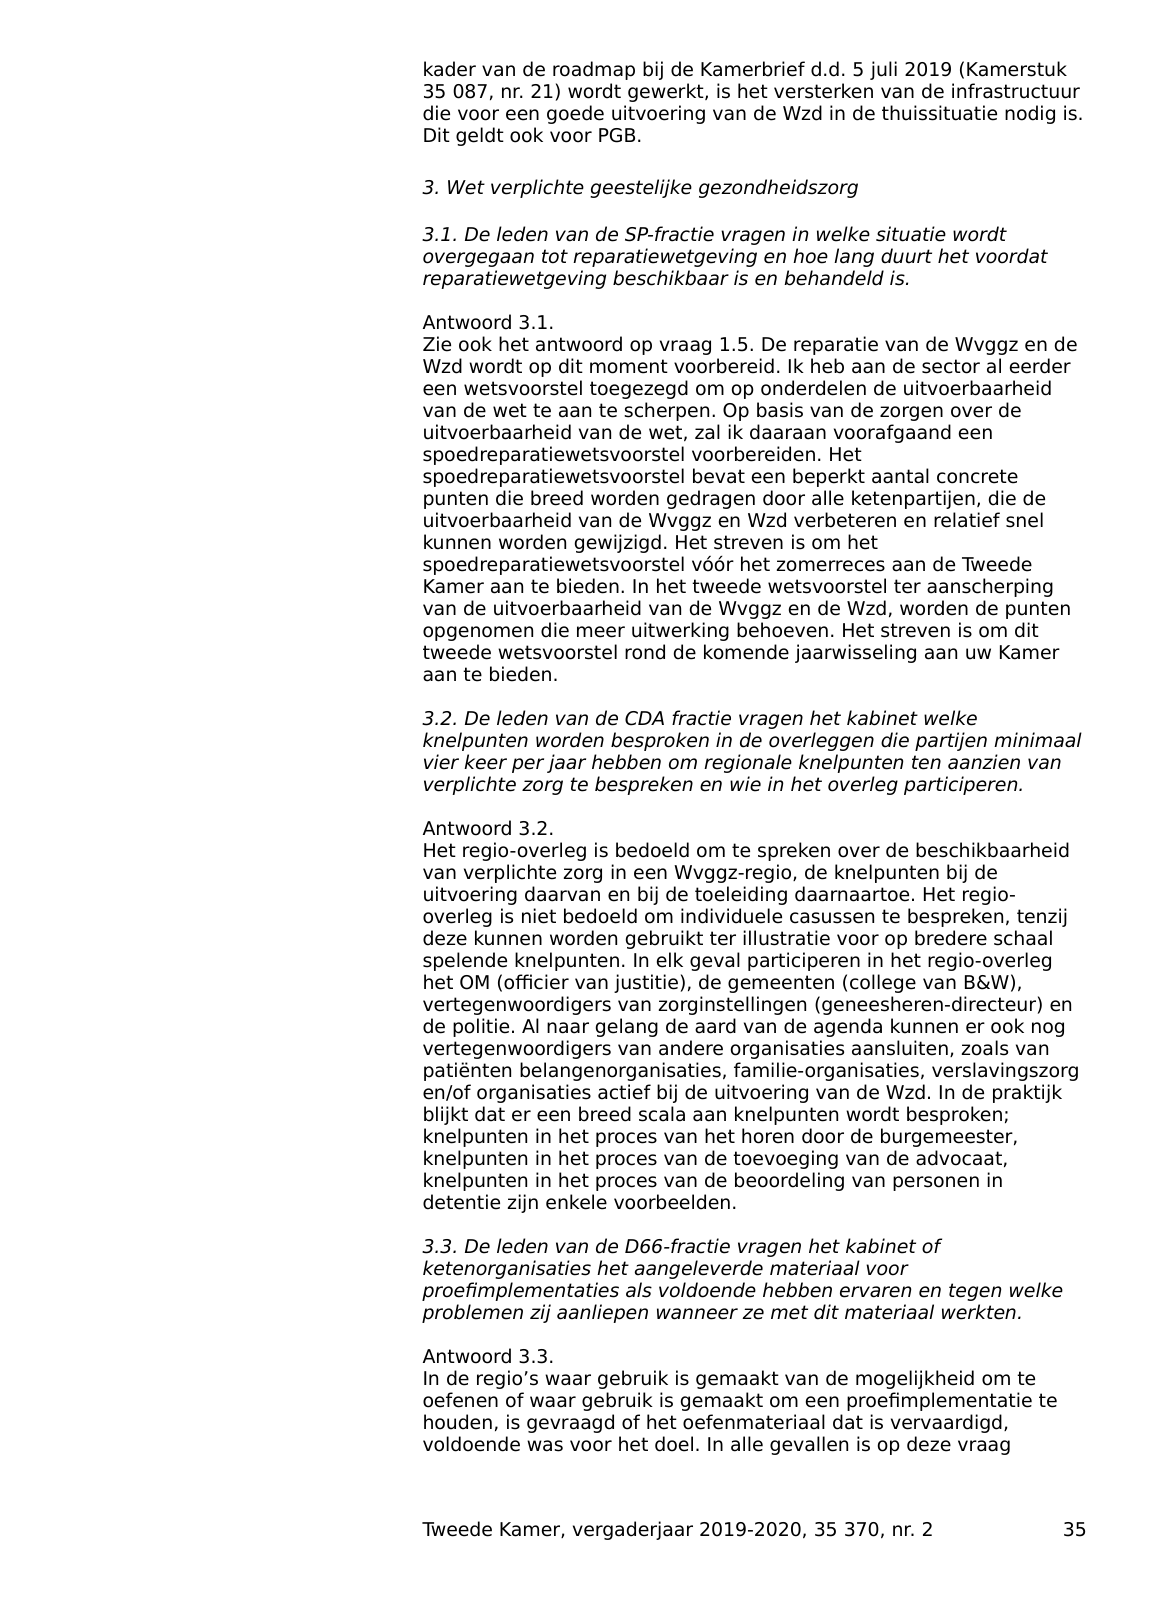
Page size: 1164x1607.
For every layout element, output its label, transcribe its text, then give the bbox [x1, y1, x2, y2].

text Zie ook het antwoord op vraag 1.5. De reparatie van de Wvggz en de Wzd wordt op dit moment voorbereid. Ik heb aan de sector al eerder een wetsvoorstel toegezegd om op onderdelen de uitvoerbaarheid van de wet te aan te scherpen. Op basis van de zorgen over de uitvoerbaarheid van de wet, zal ik daaraan voorafgaand een spoedreparatiewetsvoorstel voorbereiden. Het spoedreparatiewetsvoorstel bevat een beperkt aantal concrete punten die breed worden gedragen door alle ketenpartijen, die de uitvoerbaarheid van de Wvggz en Wzd verbeteren en relatief snel kunnen worden gewijzigd. Het streven is om het spoedreparatiewetsvoorstel vóór het zomerreces aan de Tweede Kamer aan te bieden. In het tweede wetsvoorstel ter aanscherping van de uitvoerbaarheid van de Wvggz en de Wzd, worden de punten opgenomen die meer uitwerking behoeven. Het streven is om dit tweede wetsvoorstel rond de komende jaarwisseling aan uw Kamer aan te bieden. [422, 334, 1087, 686]
subtitle 3. Wet verplichte geestelijke gezondheidszorg [422, 177, 1087, 199]
text Antwoord 3.2. [422, 818, 1087, 840]
text Antwoord 3.3. [422, 1346, 1087, 1368]
text In de regio’s waar gebruik is gemaakt van de mogelijkheid om te oefenen of waar gebruik is gemaakt om een proefimplementatie te houden, is gevraagd of het oefenmateriaal dat is vervaardigd, voldoende was voor het doel. In alle gevallen is op deze vraag [422, 1368, 1087, 1456]
text 3.1. De leden van de SP-fractie vragen in welke situatie wordt overgegaan tot reparatiewetgeving en hoe lang duurt het voordat reparatiewetgeving beschikbaar is en behandeld is. [422, 224, 1087, 290]
text 3.2. De leden van de CDA fractie vragen het kabinet welke knelpunten worden besproken in de overleggen die partijen minimaal vier keer per jaar hebben om regionale knelpunten ten aanzien van verplichte zorg te bespreken en wie in het overleg participeren. [422, 708, 1087, 796]
text 3.3. De leden van de D66-fractie vragen het kabinet of ketenorganisaties het aangeleverde materiaal voor proefimplementaties als voldoende hebben ervaren en tegen welke problemen zij aanliepen wanneer ze met dit materiaal werkten. [422, 1236, 1087, 1324]
text Het regio-overleg is bedoeld om te spreken over de beschikbaarheid van verplichte zorg in een Wvggz-regio, de knelpunten bij de uitvoering daarvan en bij de toeleiding daarnaartoe. Het regio-overleg is niet bedoeld om individuele casussen te bespreken, tenzij deze kunnen worden gebruikt ter illustratie voor op bredere schaal spelende knelpunten. In elk geval participeren in het regio-overleg het OM (officier van justitie), de gemeenten (college van B&W), vertegenwoordigers van zorginstellingen (geneesheren-directeur) en de politie. Al naar gelang de aard van de agenda kunnen er ook nog vertegenwoordigers van andere organisaties aansluiten, zoals van patiënten belangenorganisaties, familie-organisaties, verslavingszorg en/of organisaties actief bij de uitvoering van de Wzd. In de praktijk blijkt dat er een breed scala aan knelpunten wordt besproken; knelpunten in het proces van het horen door de burgemeester, knelpunten in het proces van de toevoeging van de advocaat, knelpunten in het proces van de beoordeling van personen in detentie zijn enkele voorbeelden. [422, 840, 1087, 1214]
text Antwoord 3.1. [422, 312, 1087, 334]
text kader van de roadmap bij de Kamerbrief d.d. 5 juli 2019 (Kamerstuk 35 087, nr. 21) wordt gewerkt, is het versterken van de infrastructuur die voor een goede uitvoering van de Wzd in de thuissituatie nodig is. Dit geldt ook voor PGB. [422, 59, 1087, 147]
